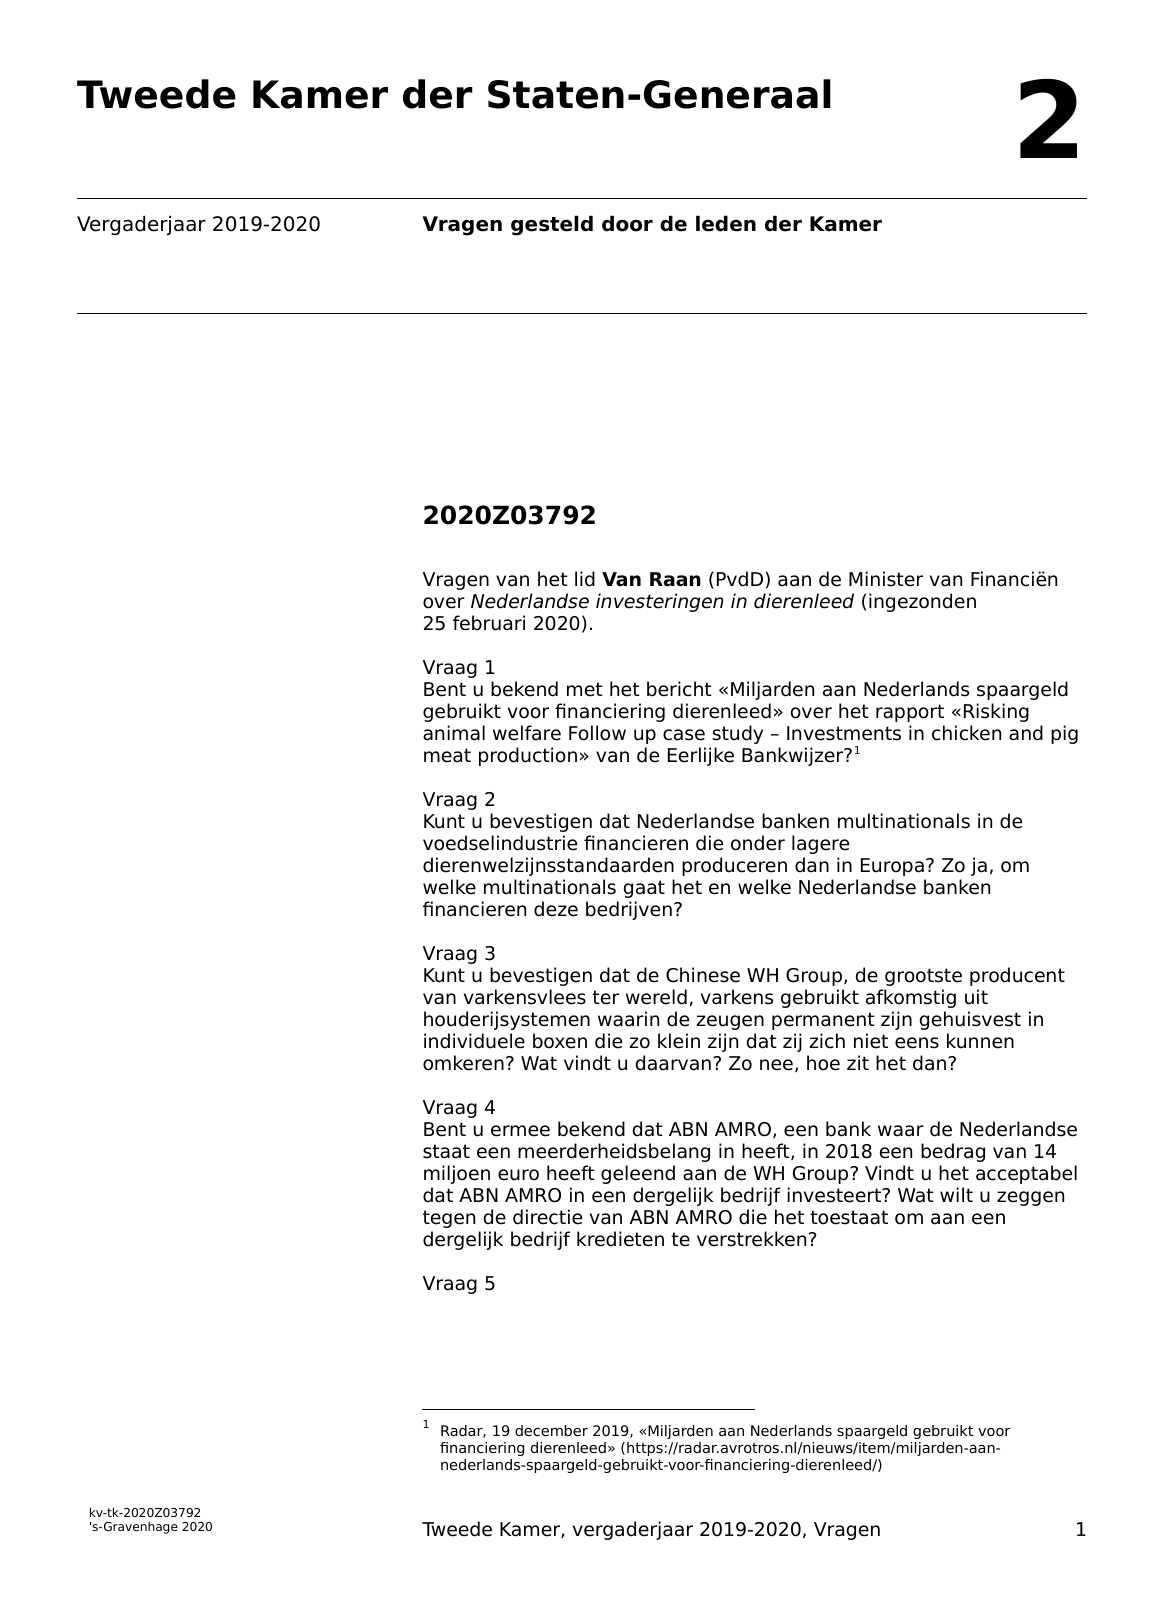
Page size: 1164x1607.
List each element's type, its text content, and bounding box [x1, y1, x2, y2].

text 2020Z03792 [422, 501, 1087, 531]
table_cell Vragen gesteld door de leden der Kamer [422, 199, 1087, 313]
text Kunt u bevestigen dat de Chinese WH Group, de grootste producent van varkensvlees ter wereld, varkens gebruikt afkomstig uit houderijsystemen waarin de zeugen permanent zijn gehuisvest in individuele boxen die zo klein zijn dat zij zich niet eens kunnen omkeren? Wat vindt u daarvan? Zo nee, hoe zit het dan? [422, 965, 1087, 1075]
text Bent u ermee bekend dat ABN AMRO, een bank waar de Nederlandse staat een meerderheidsbelang in heeft, in 2018 een bedrag van 14 miljoen euro heeft geleend aan de WH Group? Vindt u het acceptabel dat ABN AMRO in een dergelijk bedrijf investeert? Wat wilt u zeggen tegen de directie van ABN AMRO die het toestaat om aan een dergelijk bedrijf kredieten te verstrekken? [422, 1119, 1087, 1251]
text Vraag 2 [422, 789, 1087, 811]
table_header Tweede Kamer der Staten-Generaal [77, 59, 886, 198]
text Kunt u bevestigen dat Nederlandse banken multinationals in de voedselindustrie financieren die onder lagere dierenwelzijnsstandaarden produceren dan in Europa? Zo ja, om welke multinationals gaat het en welke Nederlandse banken financieren deze bedrijven? [422, 811, 1087, 921]
text Vraag 5 [422, 1273, 1087, 1295]
text Vragen van het lid Van Raan (PvdD) aan de Minister van Financiën over Nederlandse investeringen in dierenleed (ingezonden 25 februari 2020). [422, 569, 1087, 635]
text Vraag 3 [422, 943, 1087, 965]
text Vraag 4 [422, 1097, 1087, 1119]
table_header 2 [886, 59, 1087, 198]
text Radar, 19 december 2019, «Miljarden aan Nederlands spaargeld gebruikt voor financiering dierenleed» (https://radar.avrotros.nl/nieuws/item/miljarden-aan-nederlands-spaargeld-gebruikt-voor-financiering-dierenleed/) [422, 1418, 1087, 1474]
text kv-tk-2020Z03792 [88, 1506, 323, 1520]
text Vraag 1 [422, 657, 1087, 679]
text Bent u bekend met het bericht «Miljarden aan Nederlands spaargeld gebruikt voor financiering dierenleed» over het rapport «Risking animal welfare Follow up case study – Investments in chicken and pig meat production» van de Eerlijke Bankwijzer? [422, 679, 1087, 767]
text 's-Gravenhage 2020 [88, 1520, 323, 1534]
table_cell Vergaderjaar 2019-2020 [77, 199, 422, 313]
